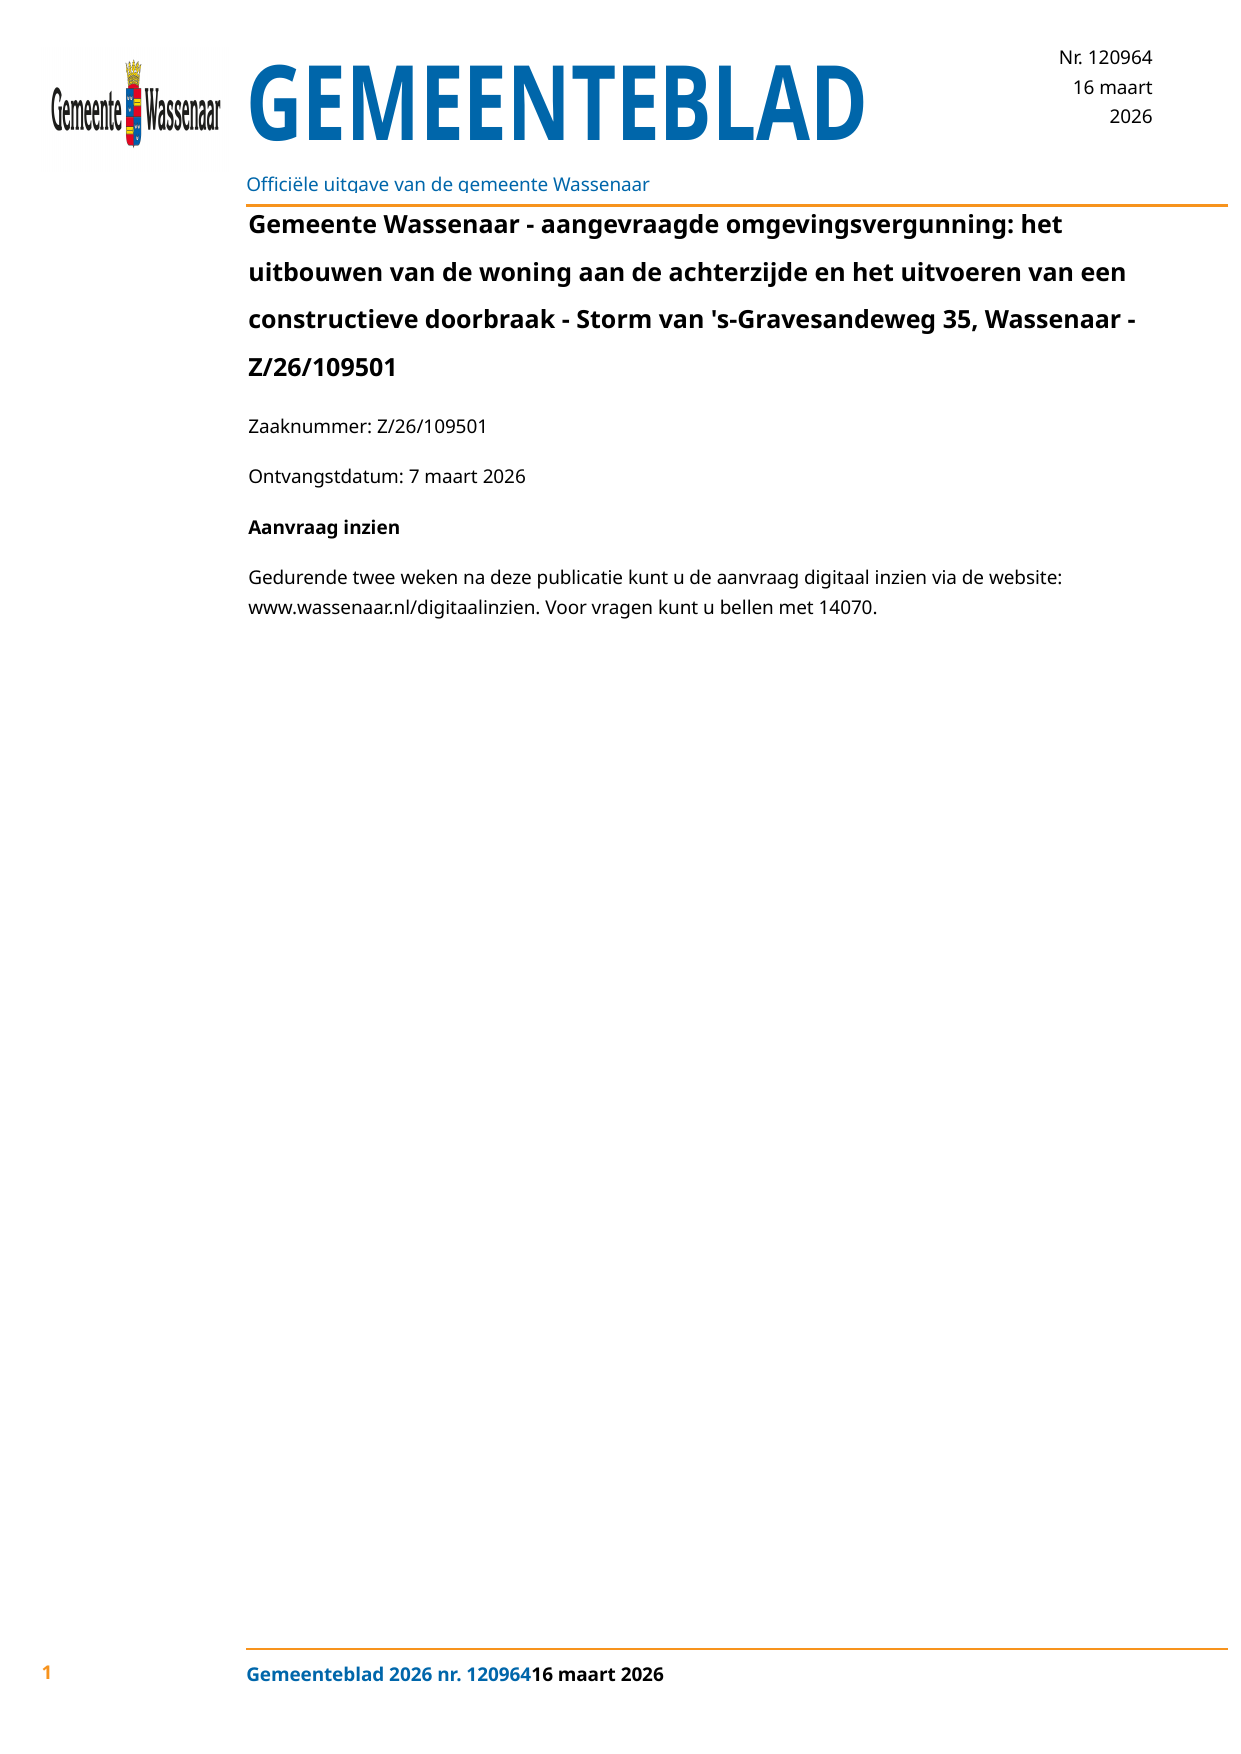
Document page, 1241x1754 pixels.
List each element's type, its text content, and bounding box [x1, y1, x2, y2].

picture [41, 47, 231, 172]
text Gemeente Wassenaar - aangevraagde omgevingsvergunning: het uitbouwen van de woning aan de achterzijde en het uitvoeren van een constructieve doorbraak - Storm van 's-Gravesandeweg 35, Wassenaar - Z/26/109501 [248, 207, 1152, 384]
text Zaaknummer: Z/26/109501 [248, 413, 1152, 439]
text Gedurende twee weken na deze publicatie kunt u de aanvraag digitaal inzien via de website: www.wassenaar.nl/digitaalinzien. Voor vragen kunt u bellen met 14070. [248, 564, 1152, 620]
text Ontvangstdatum: 7 maart 2026 [248, 463, 1152, 489]
text Aanvraag inzien [248, 514, 1152, 540]
